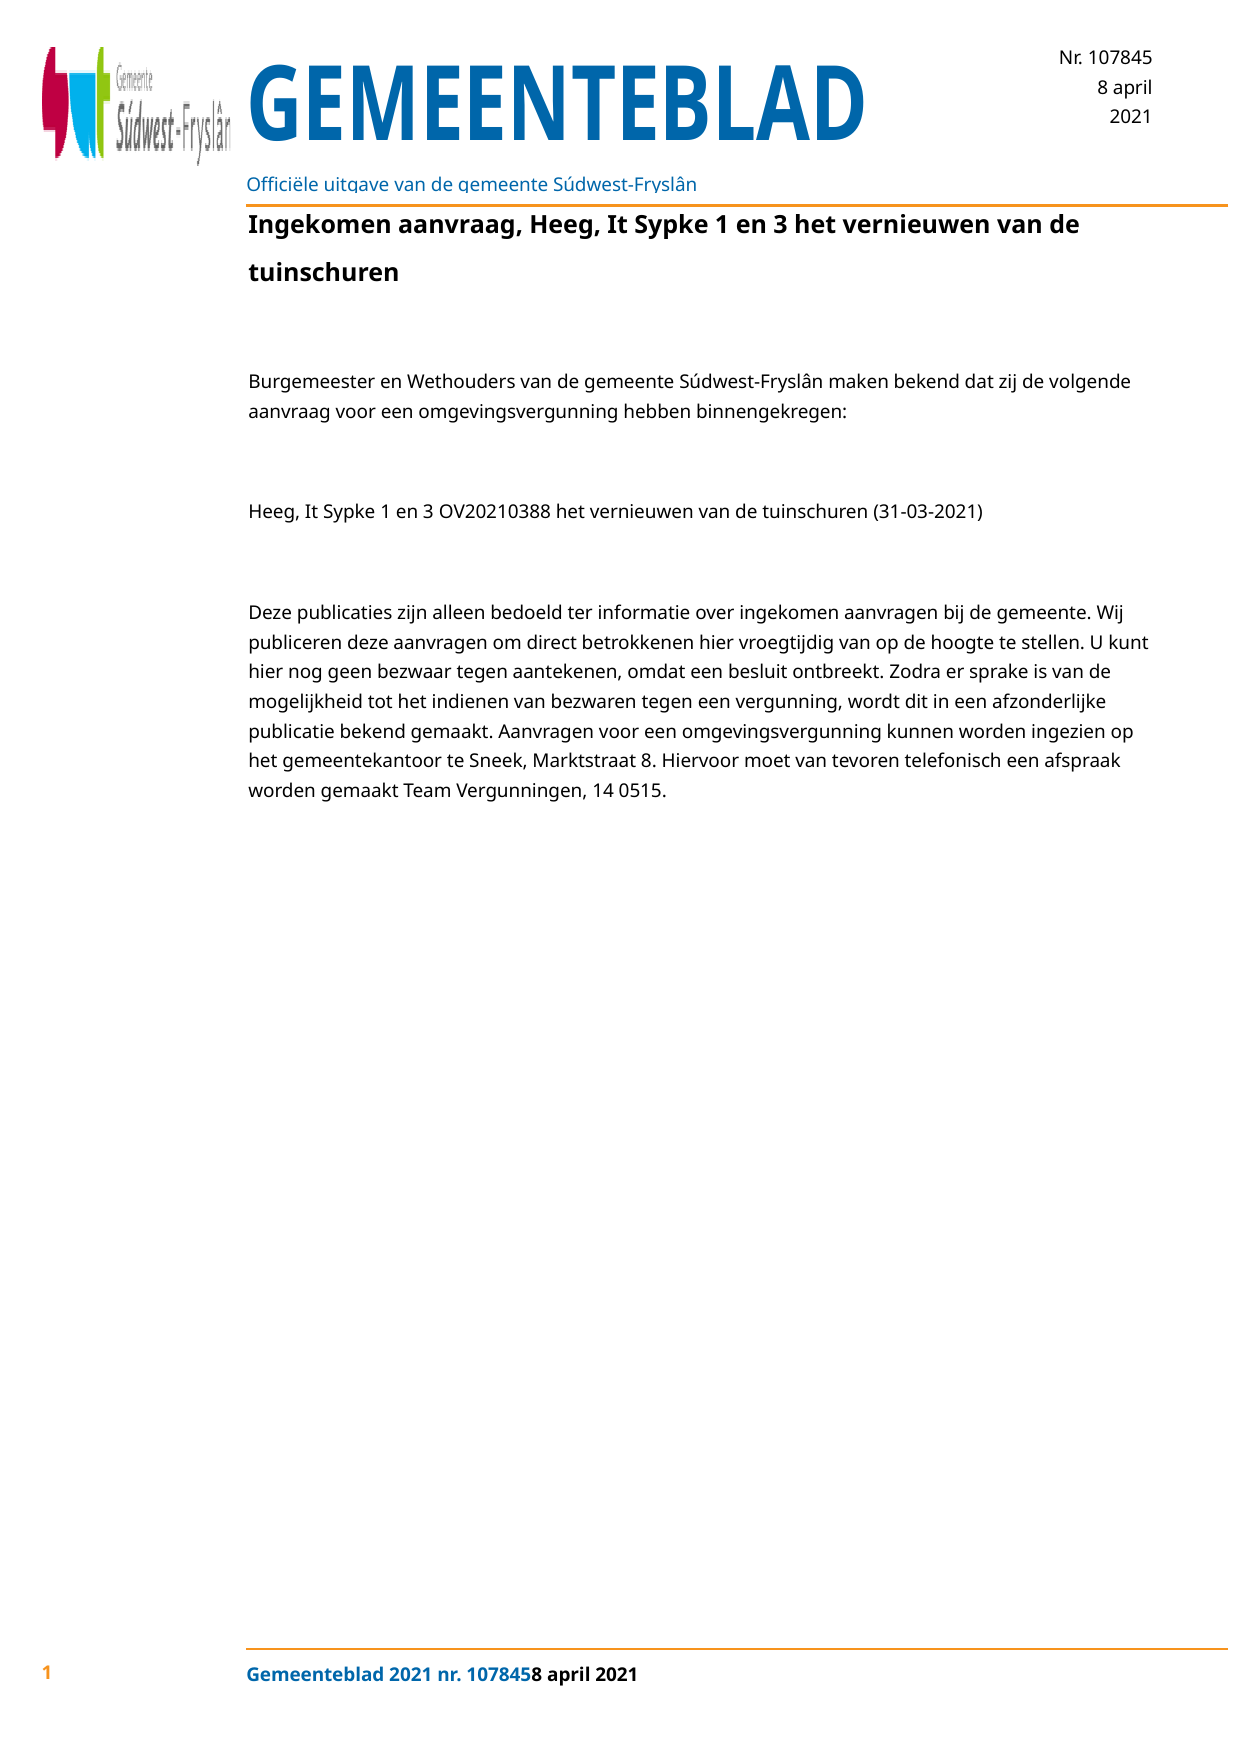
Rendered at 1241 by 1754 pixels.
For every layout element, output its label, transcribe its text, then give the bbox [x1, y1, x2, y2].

text Deze publicaties zijn alleen bedoeld ter informatie over ingekomen aanvragen bij de gemeente. Wij publiceren deze aanvragen om direct betrokkenen hier vroegtijdig van op de hoogte te stellen. U kunt hier nog geen bezwaar tegen aantekenen, omdat een besluit ontbreekt. Zodra er sprake is van de mogelijkheid tot het indienen van bezwaren tegen een vergunning, wordt dit in een afzonderlijke publicatie bekend gemaakt. Aanvragen voor een omgevingsvergunning kunnen worden ingezien op het gemeentekantoor te Sneek, Marktstraat 8. Hiervoor moet van tevoren telefonisch een afspraak worden gemaakt Team Vergunningen, 14 0515. [248, 599, 1152, 803]
text Heeg, It Sypke 1 en 3 OV20210388 het vernieuwen van de tuinschuren (31-03-2021) [248, 499, 1152, 524]
picture [41, 47, 231, 172]
text Ingekomen aanvraag, Heeg, It Sypke 1 en 3 het vernieuwen van de tuinschuren [248, 207, 1152, 288]
text Burgemeester en Wethouders van de gemeente Súdwest-Fryslân maken bekend dat zij de volgende aanvraag voor een omgevingsvergunning hebben binnengekregen: [248, 368, 1152, 424]
